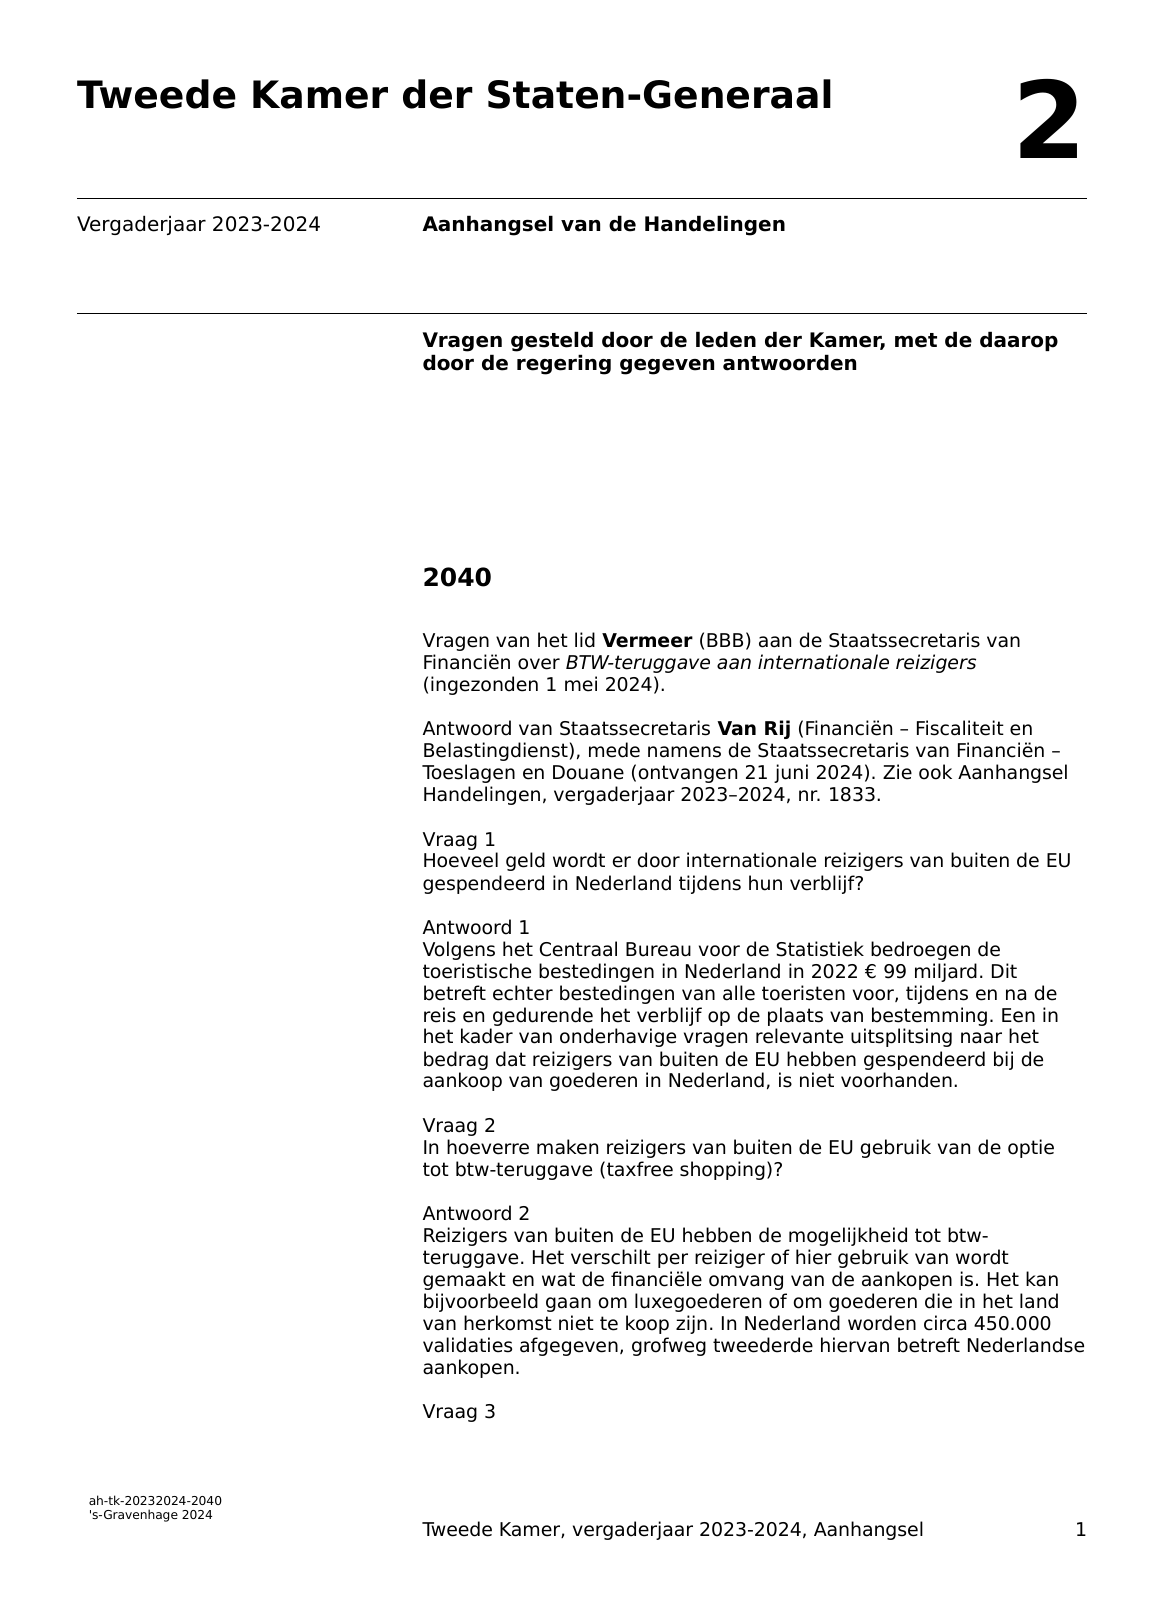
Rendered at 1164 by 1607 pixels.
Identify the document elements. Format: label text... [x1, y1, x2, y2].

text 2040 [422, 563, 1087, 592]
text 's-Gravenhage 2024 [88, 1508, 323, 1522]
text In hoeverre maken reizigers van buiten de EU gebruik van de optie tot btw-teruggave (taxfree shopping)? [422, 1137, 1087, 1181]
table_header Tweede Kamer der Staten-Generaal [77, 59, 886, 198]
text Hoeveel geld wordt er door internationale reizigers van buiten de EU gespendeerd in Nederland tijdens hun verblijf? [422, 850, 1087, 894]
text Antwoord van Staatssecretaris Van Rij (Financiën – Fiscaliteit en Belastingdienst), mede namens de Staatssecretaris van Financiën – Toeslagen en Douane (ontvangen 21 juni 2024). Zie ook Aanhangsel Handelingen, vergaderjaar 2023–2024, nr. 1833. [422, 718, 1087, 806]
text Vragen van het lid Vermeer (BBB) aan de Staatssecretaris van Financiën over BTW-teruggave aan internationale reizigers (ingezonden 1 mei 2024). [422, 630, 1087, 696]
text Vraag 2 [422, 1114, 1087, 1137]
text Reizigers van buiten de EU hebben de mogelijkheid tot btw-teruggave. Het verschilt per reiziger of hier gebruik van wordt gemaakt en wat de financiële omvang van de aankopen is. Het kan bijvoorbeeld gaan om luxegoederen of om goederen die in het land van herkomst niet te koop zijn. In Nederland worden circa 450.000 validaties afgegeven, grofweg tweederde hiervan betreft Nederlandse aankopen. [422, 1225, 1087, 1378]
text Volgens het Centraal Bureau voor de Statistiek bedroegen de toeristische bestedingen in Nederland in 2022 € 99 miljard. Dit betreft echter bestedingen van alle toeristen voor, tijdens en na de reis en gedurende het verblijf op de plaats van bestemming. Een in het kader van onderhavige vragen relevante uitsplitsing naar het bedrag dat reizigers van buiten de EU hebben gespendeerd bij de aankoop van goederen in Nederland, is niet voorhanden. [422, 938, 1087, 1092]
text Vraag 1 [422, 828, 1087, 850]
table_cell [77, 314, 422, 375]
table_cell Vragen gesteld door de leden der Kamer, met de daarop door de regering gegeven antwoorden [422, 314, 1087, 375]
table_cell Vergaderjaar 2023-2024 [77, 199, 422, 313]
text Vraag 3 [422, 1401, 1087, 1423]
table_header 2 [886, 59, 1087, 198]
text ah-tk-20232024-2040 [88, 1494, 323, 1508]
text Antwoord 2 [422, 1203, 1087, 1225]
text Antwoord 1 [422, 917, 1087, 938]
table_cell Aanhangsel van de Handelingen [422, 199, 1087, 313]
